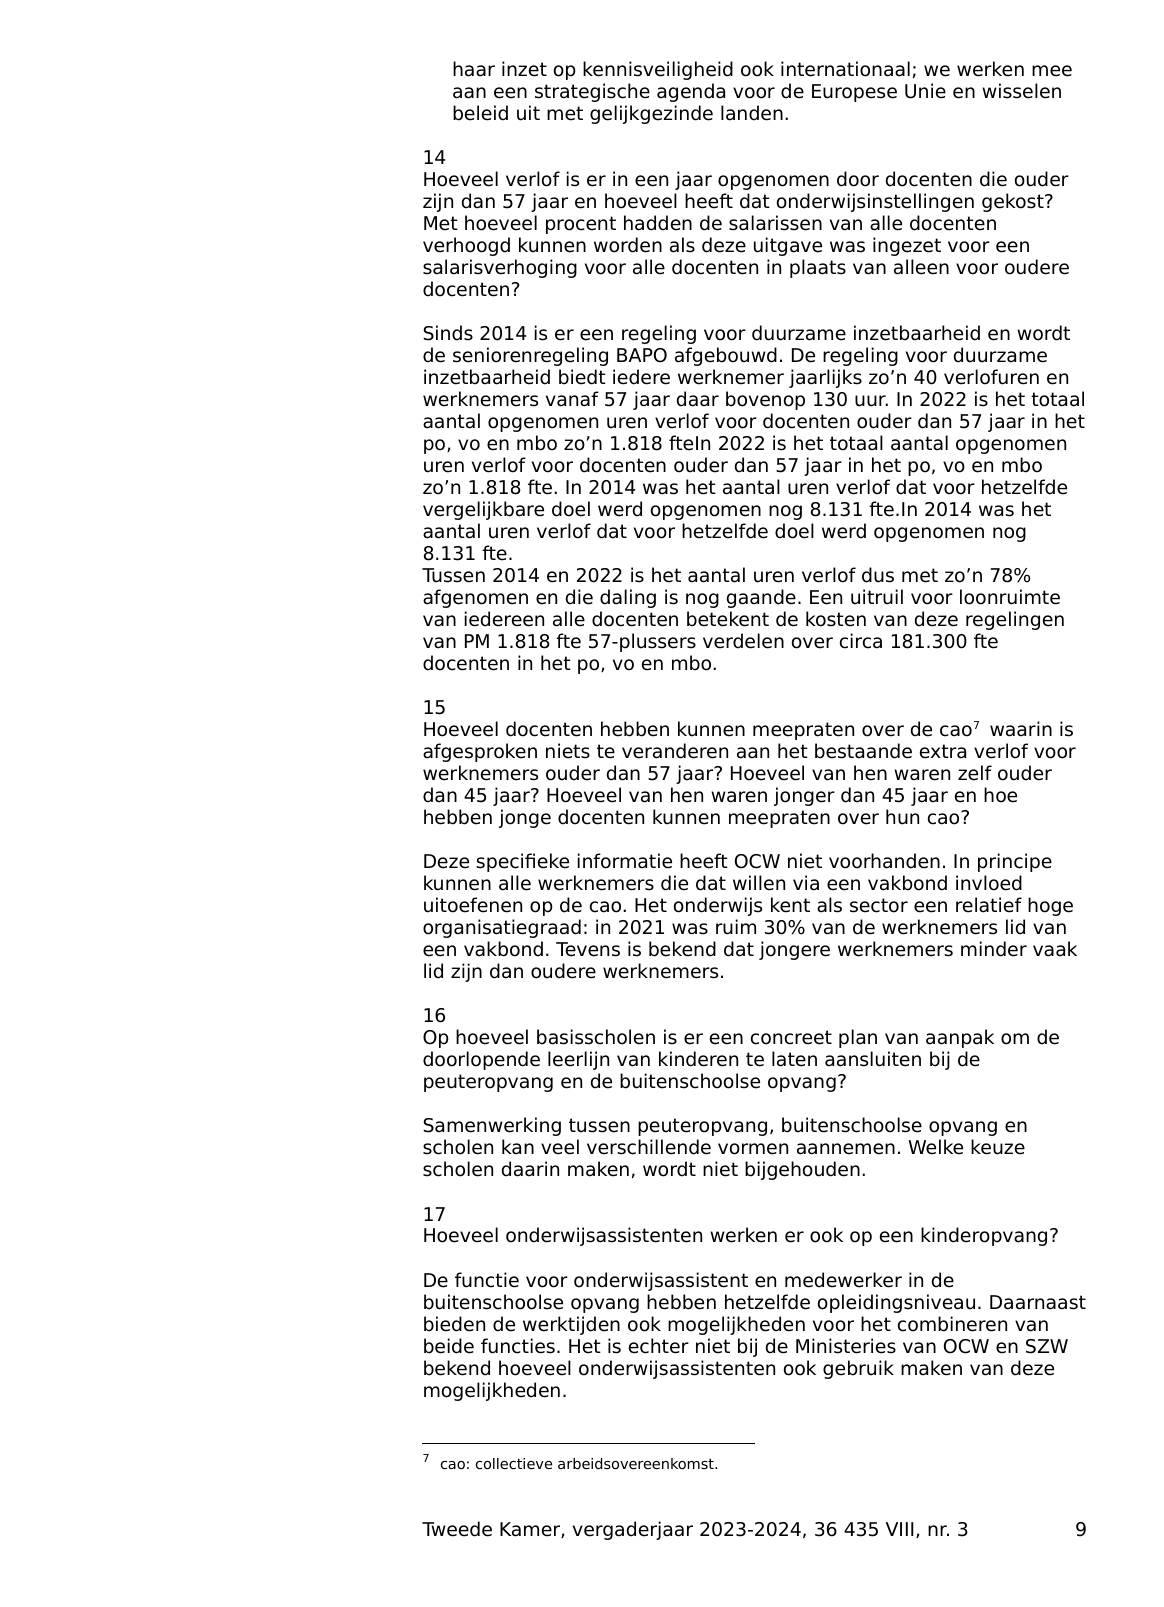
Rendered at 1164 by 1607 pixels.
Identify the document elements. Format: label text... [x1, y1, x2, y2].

text Tussen 2014 en 2022 is het aantal uren verlof dus met zo’n 78% afgenomen en die daling is nog gaande. Een uitruil voor loonruimte van iedereen alle docenten betekent de kosten van deze regelingen van PM 1.818 fte 57-plussers verdelen over circa 181.300 fte docenten in het po, vo en mbo. [422, 565, 1087, 675]
text 15 [422, 697, 1087, 719]
text 17 [422, 1203, 1087, 1225]
text cao: collectieve arbeidsovereenkomst. [422, 1452, 1087, 1474]
text Deze specifieke informatie heeft OCW niet voorhanden. In principe kunnen alle werknemers die dat willen via een vakbond invloed uitoefenen op de cao. Het onderwijs kent als sector een relatief hoge organisatiegraad: in 2021 was ruim 30% van de werknemers lid van een vakbond. Tevens is bekend dat jongere werknemers minder vaak lid zijn dan oudere werknemers. [422, 851, 1087, 983]
text Hoeveel onderwijsassistenten werken er ook op een kinderopvang? [422, 1225, 1087, 1247]
text Sinds 2014 is er een regeling voor duurzame inzetbaarheid en wordt de seniorenregeling BAPO afgebouwd. De regeling voor duurzame inzetbaarheid biedt iedere werknemer jaarlijks zo’n 40 verlofuren en werknemers vanaf 57 jaar daar bovenop 130 uur. In 2022 is het totaal aantal opgenomen uren verlof voor docenten ouder dan 57 jaar in het po, vo en mbo zo’n 1.818 fteIn 2022 is het totaal aantal opgenomen uren verlof voor docenten ouder dan 57 jaar in het po, vo en mbo zo’n 1.818 fte. In 2014 was het aantal uren verlof dat voor hetzelfde vergelijkbare doel werd opgenomen nog 8.131 fte.In 2014 was het aantal uren verlof dat voor hetzelfde doel werd opgenomen nog 8.131 fte. [422, 323, 1087, 565]
text Hoeveel docenten hebben kunnen meepraten over de cao waarin is afgesproken niets te veranderen aan het bestaande extra verlof voor werknemers ouder dan 57 jaar? Hoeveel van hen waren zelf ouder dan 45 jaar? Hoeveel van hen waren jonger dan 45 jaar en hoe hebben jonge docenten kunnen meepraten over hun cao? [422, 719, 1087, 829]
text haar inzet op kennisveiligheid ook internationaal; we werken mee aan een strategische agenda voor de Europese Unie en wisselen beleid uit met gelijkgezinde landen. [422, 59, 1087, 125]
text Op hoeveel basisscholen is er een concreet plan van aanpak om de doorlopende leerlijn van kinderen te laten aansluiten bij de peuteropvang en de buitenschoolse opvang? [422, 1027, 1087, 1093]
text Samenwerking tussen peuteropvang, buitenschoolse opvang en scholen kan veel verschillende vormen aannemen. Welke keuze scholen daarin maken, wordt niet bijgehouden. [422, 1115, 1087, 1181]
text 14 [422, 147, 1087, 169]
text De functie voor onderwijsassistent en medewerker in de buitenschoolse opvang hebben hetzelfde opleidingsniveau. Daarnaast bieden de werktijden ook mogelijkheden voor het combineren van beide functies. Het is echter niet bij de Ministeries van OCW en SZW bekend hoeveel onderwijsassistenten ook gebruik maken van deze mogelijkheden. [422, 1269, 1087, 1401]
text 16 [422, 1005, 1087, 1027]
text Hoeveel verlof is er in een jaar opgenomen door docenten die ouder zijn dan 57 jaar en hoeveel heeft dat onderwijsinstellingen gekost? Met hoeveel procent hadden de salarissen van alle docenten verhoogd kunnen worden als deze uitgave was ingezet voor een salarisverhoging voor alle docenten in plaats van alleen voor oudere docenten? [422, 169, 1087, 301]
